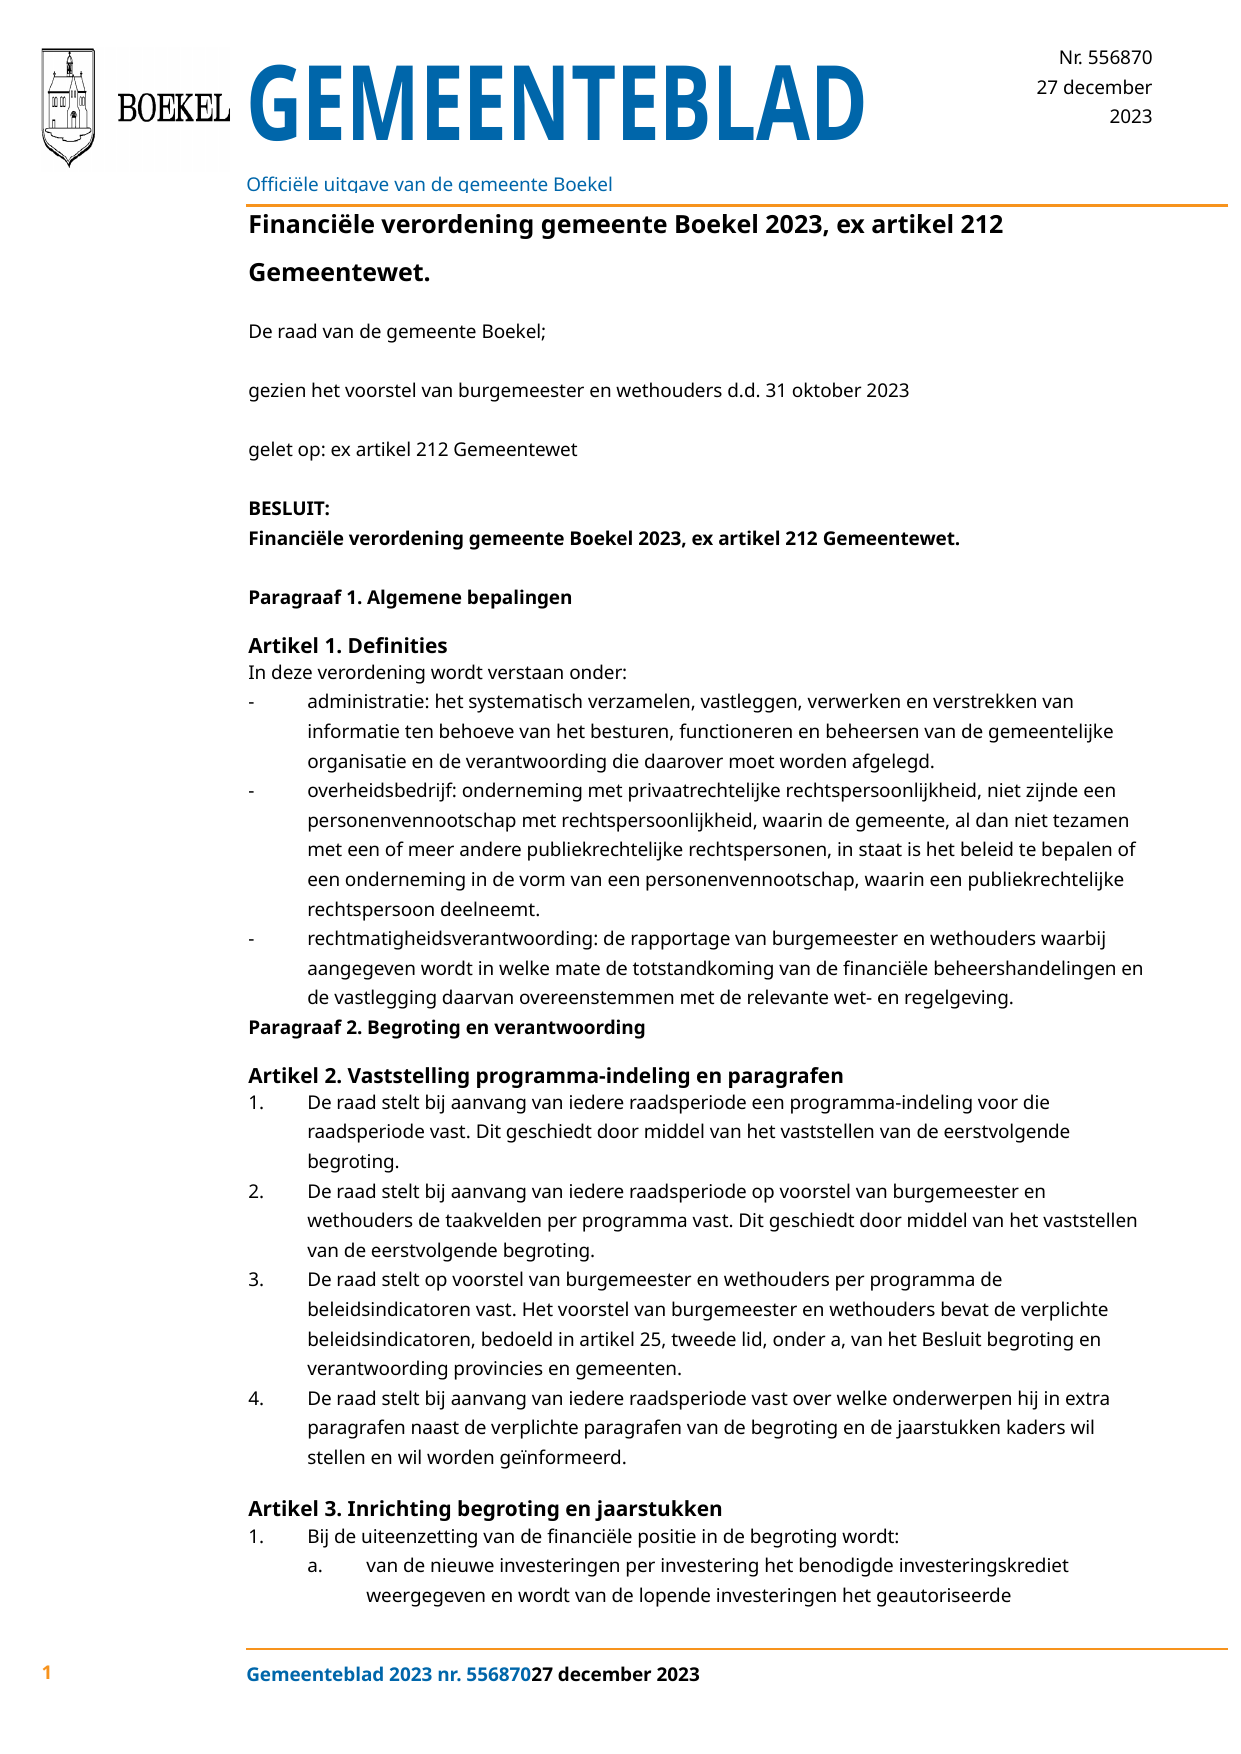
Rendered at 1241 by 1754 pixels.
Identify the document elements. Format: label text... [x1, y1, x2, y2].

list van de nieuwe investeringen per investering het benodigde investeringskrediet weergegeven en wordt van de lopende investeringen het geautoriseerde [307, 1553, 1152, 1608]
list De raad stelt bij aanvang van iedere raadsperiode op voorstel van burgemeester en wethouders de taakvelden per programma vast. Dit geschiedt door middel van het vaststellen van de eerstvolgende begroting. [248, 1178, 1152, 1263]
text Artikel 1. Definities [248, 631, 1152, 659]
text Paragraaf 1. Algemene bepalingen [248, 584, 1152, 610]
text BESLUIT: [248, 495, 1152, 521]
text De raad van de gemeente Boekel; [248, 318, 1152, 344]
text Paragraaf 2. Begroting en verantwoording [248, 1014, 1152, 1040]
list De raad stelt bij aanvang van iedere raadsperiode een programma-indeling voor die raadsperiode vast. Dit geschiedt door middel van het vaststellen van de eerstvolgende begroting. [248, 1089, 1152, 1174]
text Financiële verordening gemeente Boekel 2023, ex artikel 212 Gemeentewet. [248, 207, 1152, 288]
list De raad stelt bij aanvang van iedere raadsperiode vast over welke onderwerpen hij in extra paragrafen naast de verplichte paragrafen van de begroting en de jaarstukken kaders wil stellen en wil worden geïnformeerd. [248, 1385, 1152, 1470]
text Financiële verordening gemeente Boekel 2023, ex artikel 212 Gemeentewet. [248, 525, 1152, 551]
list administratie: het systematisch verzamelen, vastleggen, verwerken en verstrekken van informatie ten behoeve van het besturen, functioneren en beheersen van de gemeentelijke organisatie en de verantwoording die daarover moet worden afgelegd. [248, 689, 1152, 774]
text Artikel 3. Inrichting begroting en jaarstukken [248, 1494, 1152, 1523]
list rechtmatigheidsverantwoording: de rapportage van burgemeester en wethouders waarbij aangegeven wordt in welke mate de totstandkoming van de financiële beheershandelingen en de vastlegging daarvan overeenstemmen met de relevante wet- en regelgeving. [248, 925, 1152, 1010]
list Bij de uiteenzetting van de financiële positie in de begroting wordt: [248, 1523, 1152, 1549]
text Artikel 2. Vaststelling programma-indeling en paragrafen [248, 1061, 1152, 1089]
text gezien het voorstel van burgemeester en wethouders d.d. 31 oktober 2023 [248, 377, 1152, 403]
list De raad stelt op voorstel van burgemeester en wethouders per programma de beleidsindicatoren vast. Het voorstel van burgemeester en wethouders bevat de verplichte beleidsindicatoren, bedoeld in artikel 25, tweede lid, onder a, van het Besluit begroting en verantwoording provincies en gemeenten. [248, 1267, 1152, 1381]
text In deze verordening wordt verstaan onder: [248, 659, 1152, 685]
text gelet op: ex artikel 212 Gemeentewet [248, 436, 1152, 462]
list overheidsbedrijf: onderneming met privaatrechtelijke rechtspersoonlijkheid, niet zijnde een personenvennootschap met rechtspersoonlijkheid, waarin de gemeente, al dan niet tezamen met een of meer andere publiekrechtelijke rechtspersonen, in staat is het beleid te bepalen of een onderneming in de vorm van een personenvennootschap, waarin een publiekrechtelijke rechtspersoon deelneemt. [248, 777, 1152, 922]
picture [41, 47, 231, 172]
